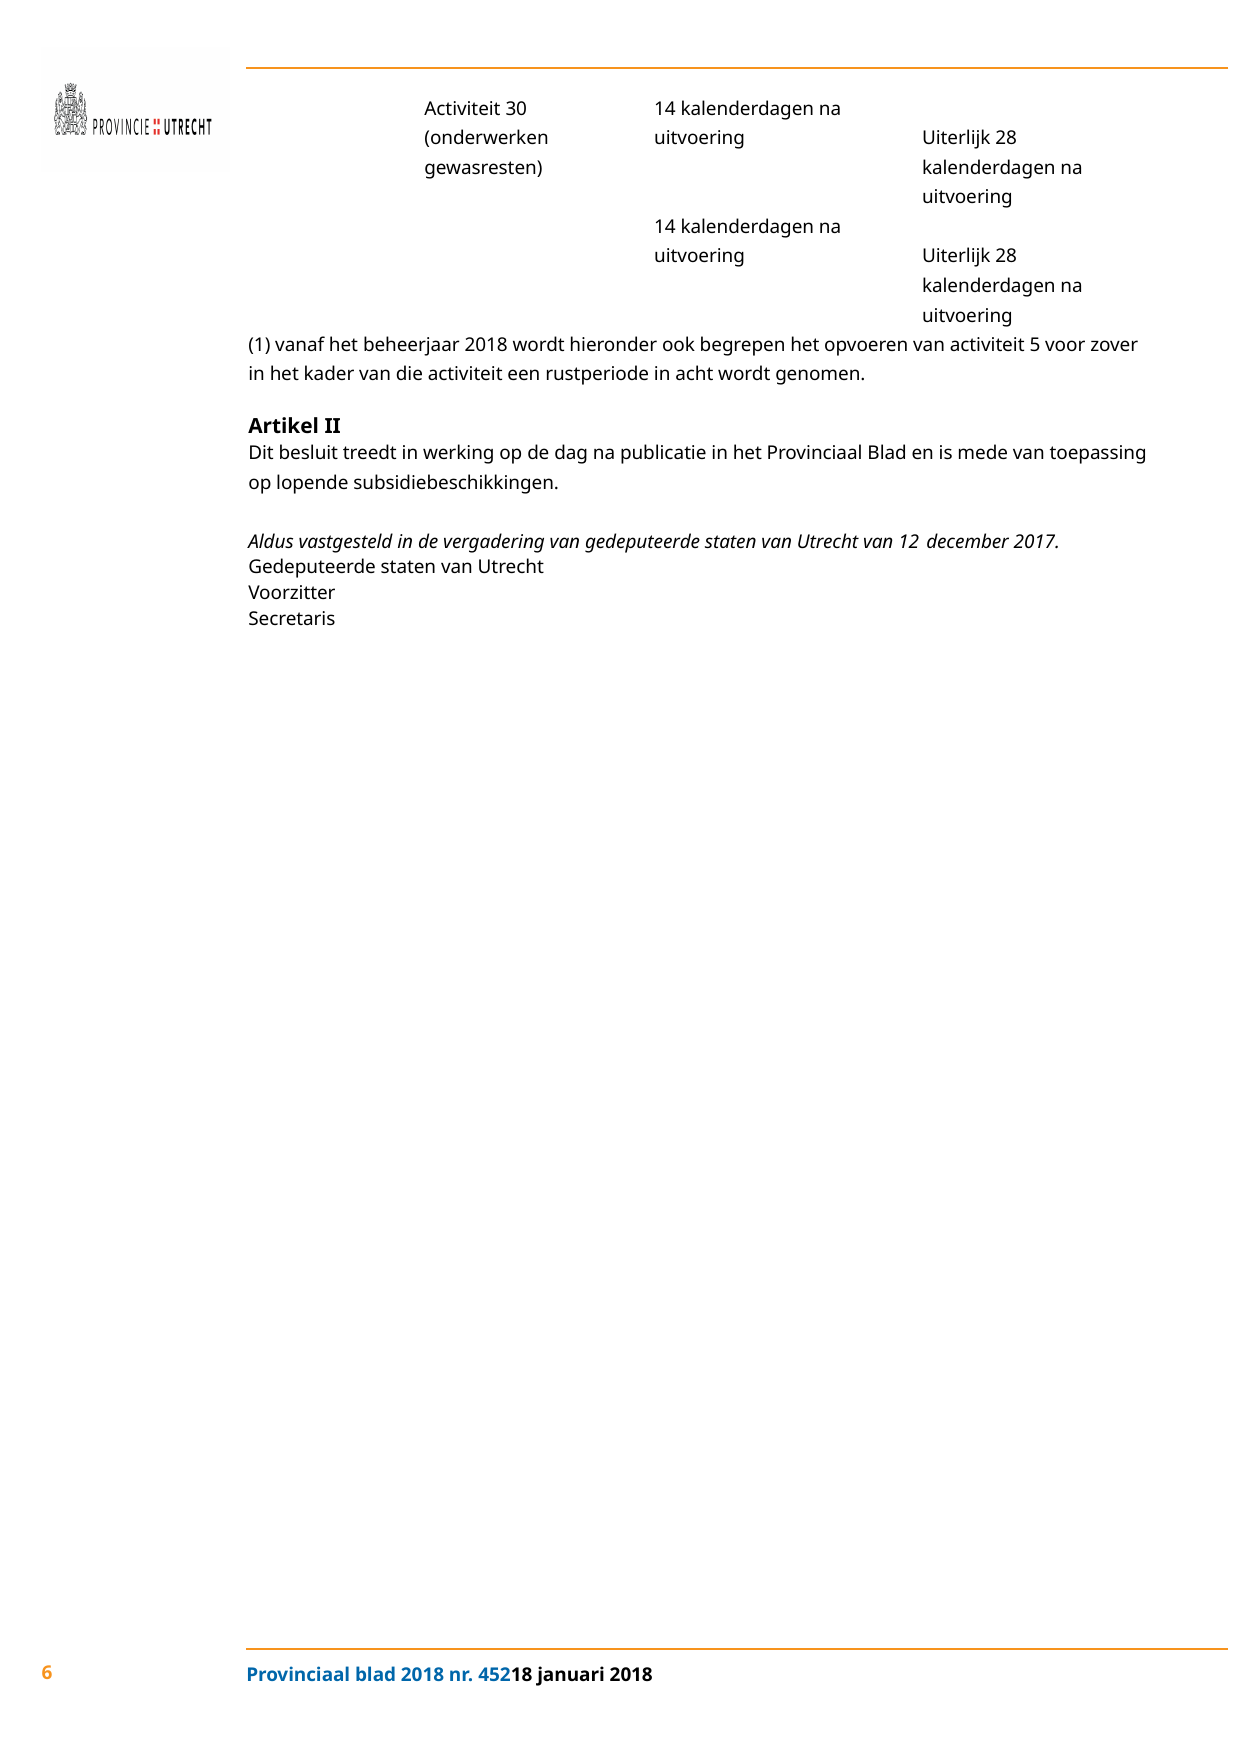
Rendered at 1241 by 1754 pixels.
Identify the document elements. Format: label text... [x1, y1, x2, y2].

picture [41, 47, 231, 172]
text (1) vanaf het beheerjaar 2018 wordt hieronder ook begrepen het opvoeren van activiteit 5 voor zover in het kader van die activiteit een rustperiode in acht wordt genomen. [248, 331, 1152, 386]
text Secretaris [248, 605, 1152, 631]
text Gedeputeerde staten van Utrecht [248, 554, 1152, 579]
table_cell Activiteit 30 (onderwerken gewasresten) [424, 95, 654, 328]
text Dit besluit treedt in werking op de dag na publicatie in het Provinciaal Blad en is mede van toepassing op lopende subsidiebeschikkingen. [248, 439, 1152, 494]
text Aldus vastgesteld in de vergadering van gedeputeerde staten van Utrecht van 12 december 2017. [248, 528, 1152, 554]
table_cell [248, 95, 424, 328]
text Artikel II [248, 411, 1152, 439]
text Voorzitter [248, 579, 1152, 605]
table_cell 14 kalenderdagen na uitvoering 14 kalenderdagen na uitvoering [654, 95, 922, 328]
table_cell Uiterlijk 28 kalenderdagen na uitvoering Uiterlijk 28 kalenderdagen na uitvoering [922, 95, 1152, 328]
